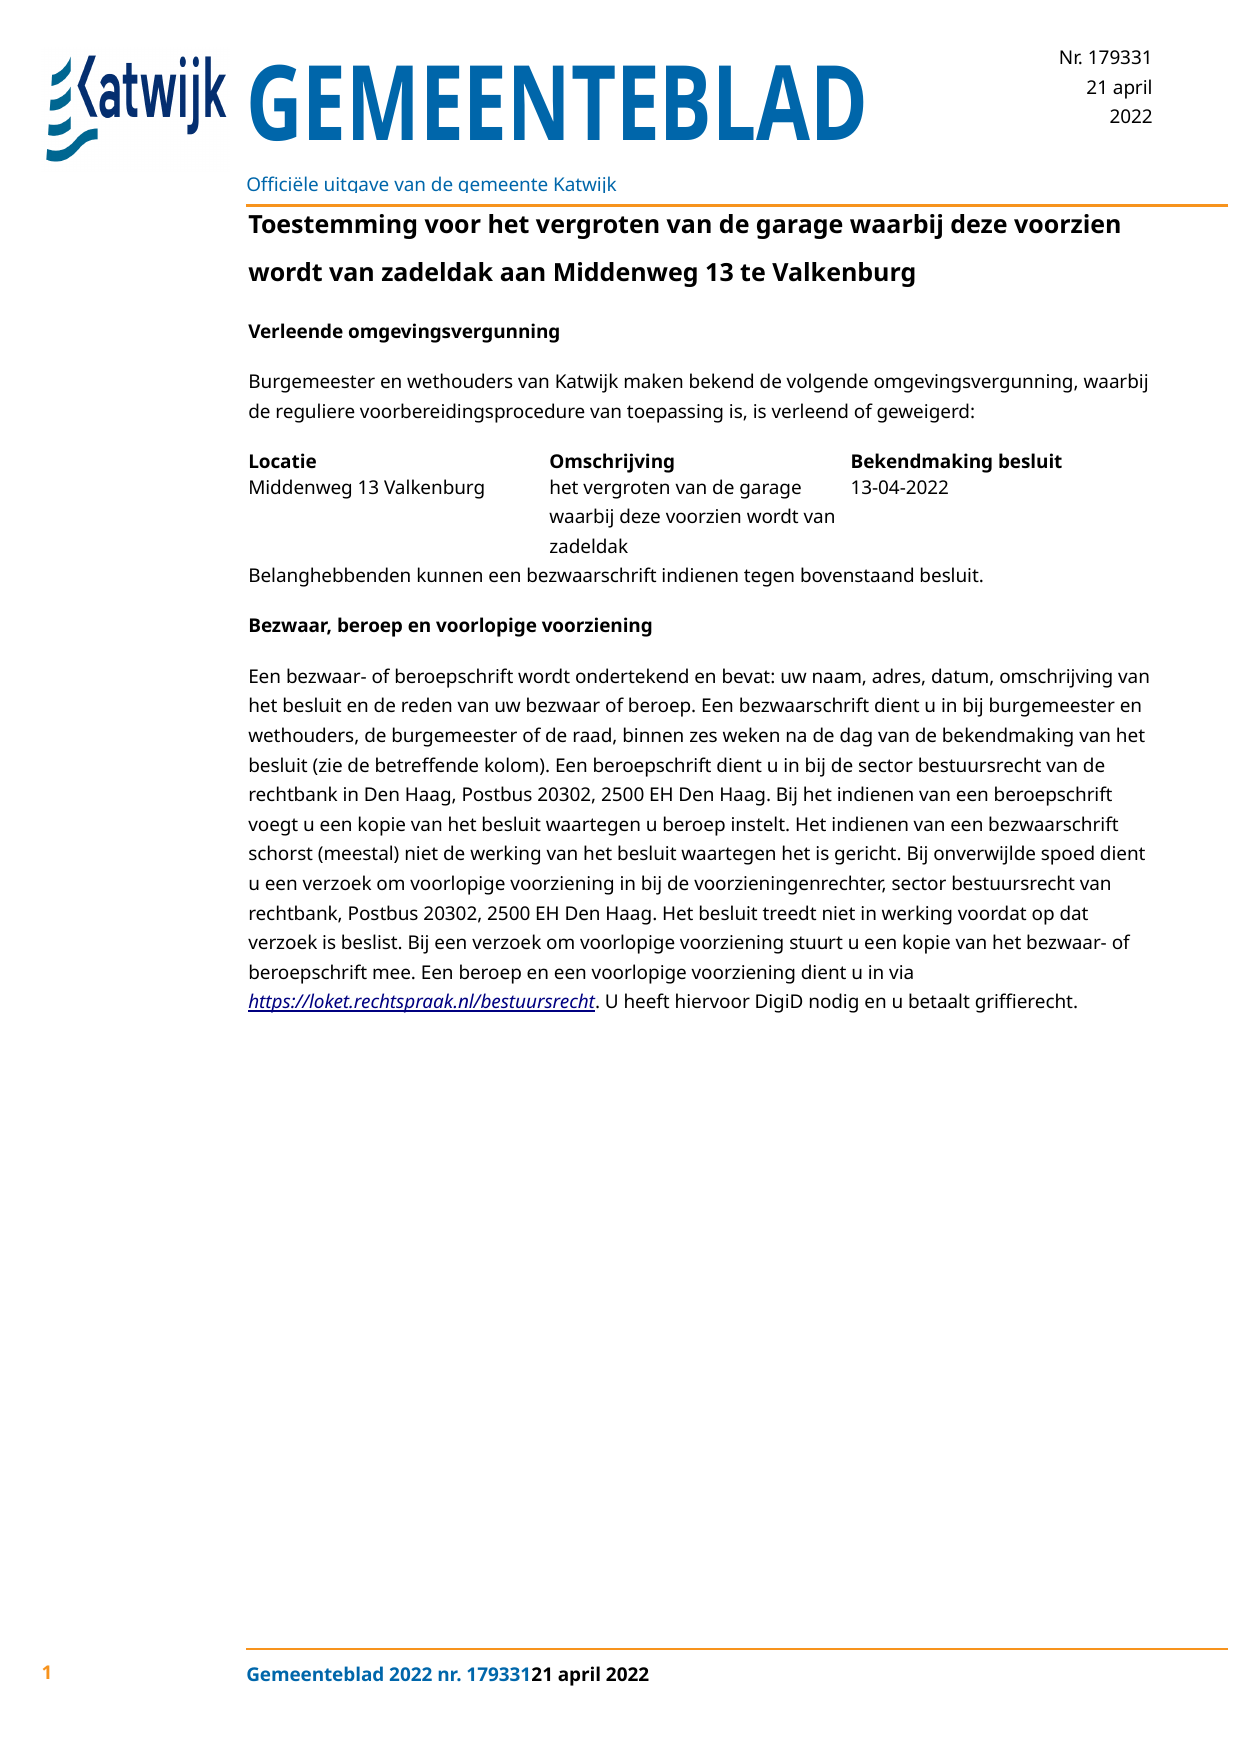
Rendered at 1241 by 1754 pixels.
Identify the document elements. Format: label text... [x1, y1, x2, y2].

text Bezwaar, beroep en voorlopige voorziening [248, 613, 1152, 638]
table_cell Middenweg 13 Valkenburg [248, 474, 549, 559]
text Verleende omgevingsvergunning [248, 318, 1152, 344]
table_cell het vergroten van de garage waarbij deze voorzien wordt van zadeldak [549, 474, 850, 559]
table_cell 13-04-2022 [850, 474, 1152, 559]
picture [41, 47, 231, 172]
text Belanghebbenden kunnen een bezwaarschrift indienen tegen bovenstaand besluit. [248, 562, 1152, 588]
text Toestemming voor het vergroten van de garage waarbij deze voorzien wordt van zadeldak aan Middenweg 13 te Valkenburg [248, 207, 1152, 288]
text Een bezwaar- of beroepschrift wordt ondertekend en bevat: uw naam, adres, datum, omschrijving van het besluit en de reden van uw bezwaar of beroep. Een bezwaarschrift dient u in bij burgemeester en wethouders, de burgemeester of de raad, binnen zes weken na de dag van de bekendmaking van het besluit (zie de betreffende kolom). Een beroepschrift dient u in bij de sector bestuursrecht van de rechtbank in Den Haag, Postbus 20302, 2500 EH Den Haag. Bij het indienen van een beroepschrift voegt u een kopie van het besluit waartegen u beroep instelt. Het indienen van een bezwaarschrift schorst (meestal) niet de werking van het besluit waartegen het is gericht. Bij onverwijlde spoed dient u een verzoek om voorlopige voorziening in bij de voorzieningenrechter, sector bestuursrecht van rechtbank, Postbus 20302, 2500 EH Den Haag. Het besluit treedt niet in werking voordat op dat verzoek is beslist. Bij een verzoek om voorlopige voorziening stuurt u een kopie van het bezwaar- of beroepschrift mee. Een beroep en een voorlopige voorziening dient u in via https://loket.rechtspraak.nl/bestuursrecht. U heeft hiervoor DigiD nodig en u betaalt griffierecht. [248, 663, 1152, 1014]
table_header Omschrijving [549, 449, 850, 474]
table_header Locatie [248, 449, 549, 474]
table_header Bekendmaking besluit [850, 449, 1152, 474]
text Burgemeester en wethouders van Katwijk maken bekend de volgende omgevingsvergunning, waarbij de reguliere voorbereidingsprocedure van toepassing is, is verleend of geweigerd: [248, 368, 1152, 424]
